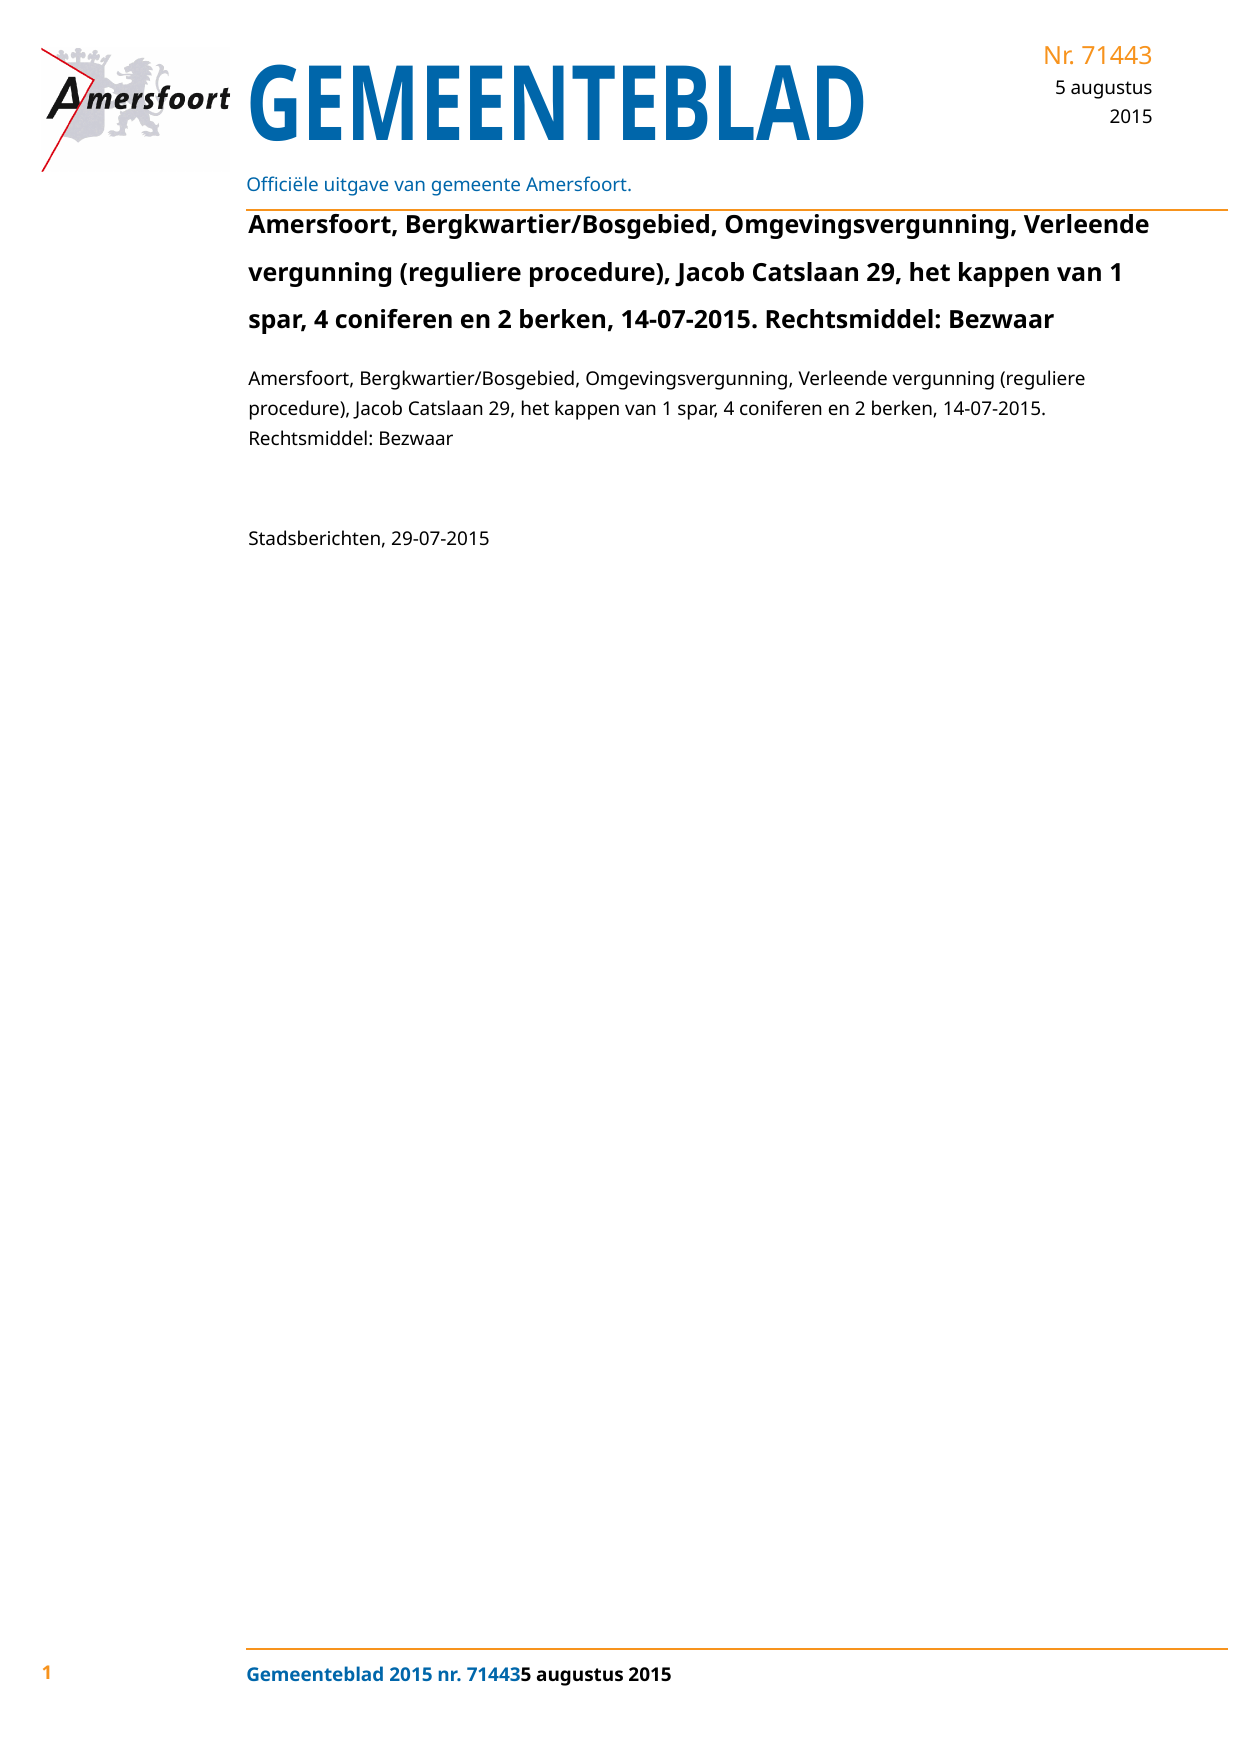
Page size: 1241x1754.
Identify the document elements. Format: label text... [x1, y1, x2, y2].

text Amersfoort, Bergkwartier/Bosgebied, Omgevingsvergunning, Verleende vergunning (reguliere procedure), Jacob Catslaan 29, het kappen van 1 spar, 4 coniferen en 2 berken, 14-07-2015. Rechtsmiddel: Bezwaar [248, 366, 1152, 450]
text Amersfoort, Bergkwartier/Bosgebied, Omgevingsvergunning, Verleende vergunning (reguliere procedure), Jacob Catslaan 29, het kappen van 1 spar, 4 coniferen en 2 berken, 14-07-2015. Rechtsmiddel: Bezwaar [248, 211, 1152, 336]
picture [41, 47, 231, 172]
text Stadsberichten, 29-07-2015 [248, 526, 1152, 551]
